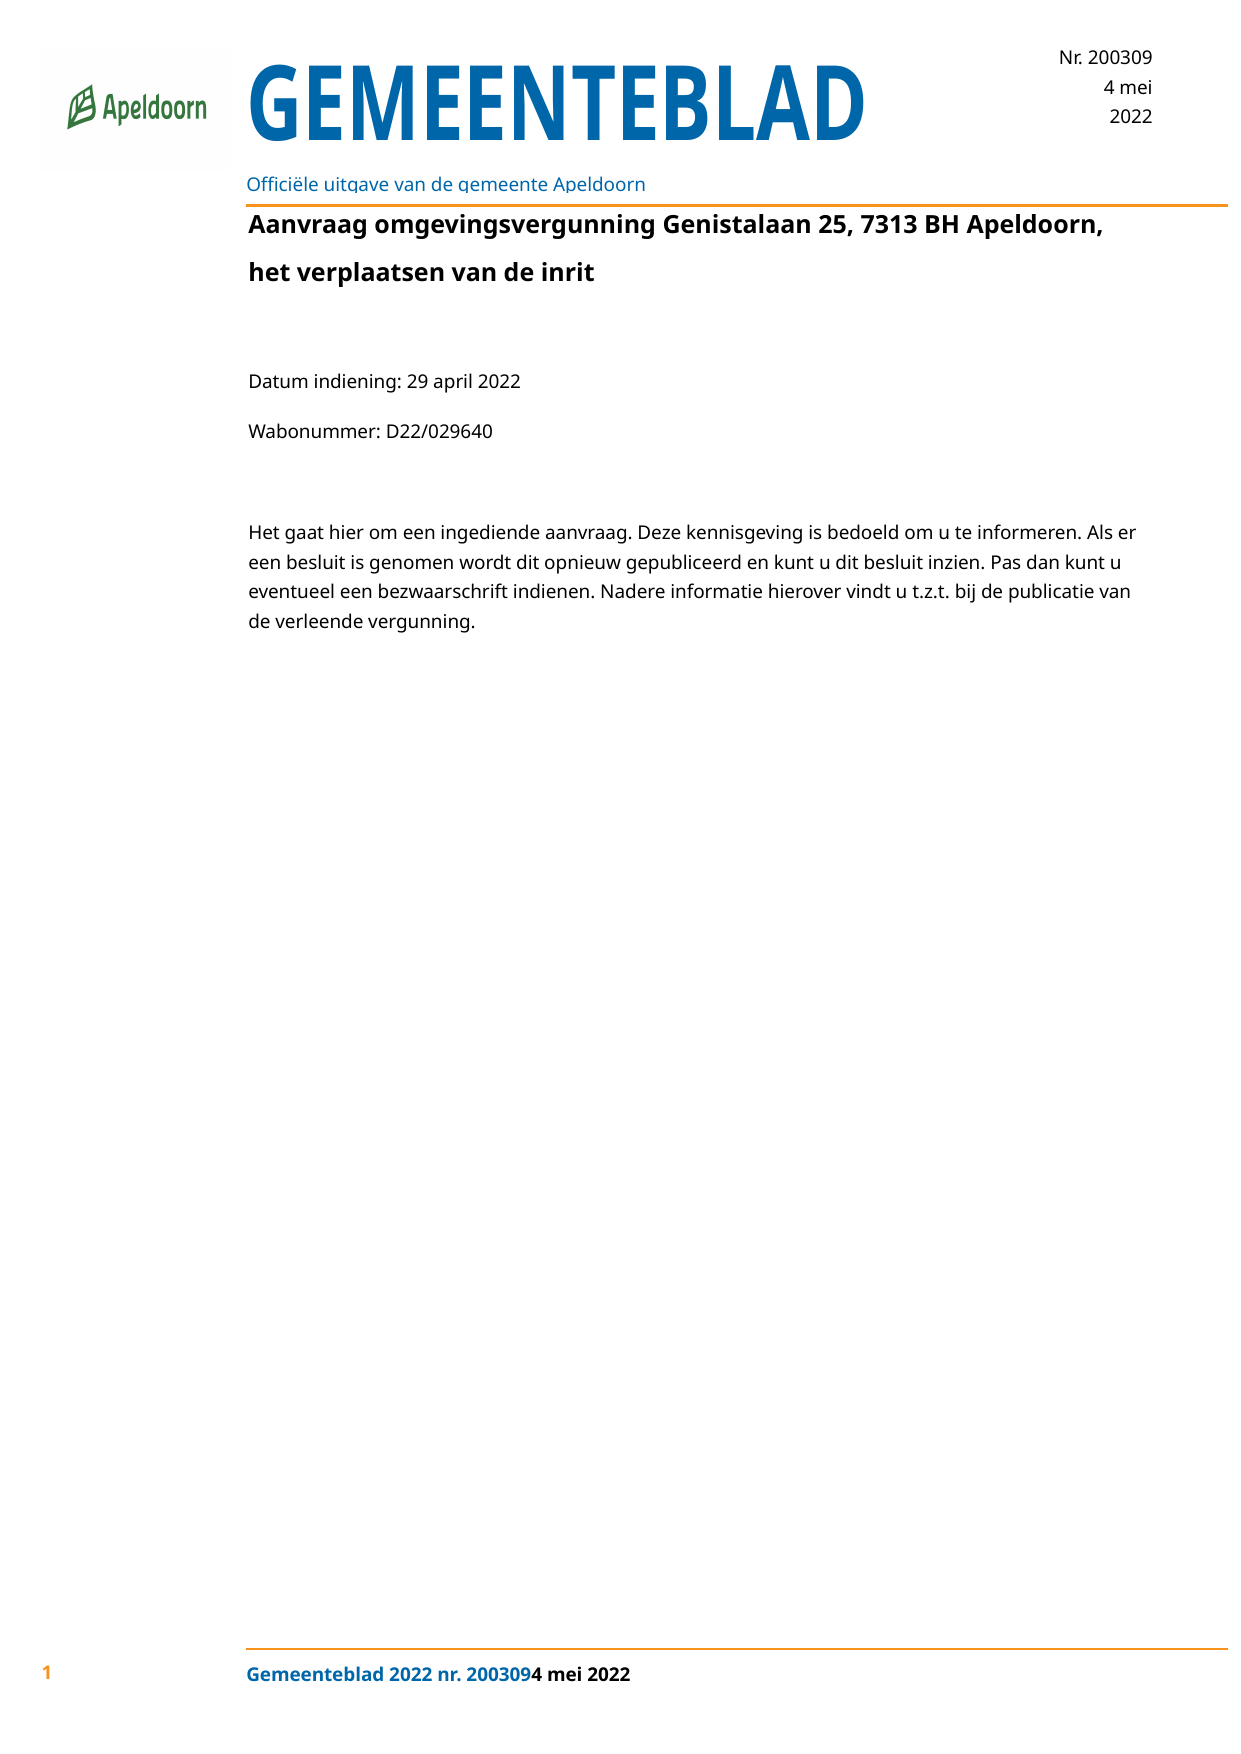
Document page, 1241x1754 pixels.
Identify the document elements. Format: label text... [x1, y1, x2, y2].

text Aanvraag omgevingsvergunning Genistalaan 25, 7313 BH Apeldoorn, het verplaatsen van de inrit [248, 207, 1152, 288]
text Datum indiening: 29 april 2022 [248, 368, 1152, 394]
text Wabonummer: D22/029640 [248, 419, 1152, 444]
text Het gaat hier om een ingediende aanvraag. Deze kennisgeving is bedoeld om u te informeren. Als er een besluit is genomen wordt dit opnieuw gepubliceerd en kunt u dit besluit inzien. Pas dan kunt u eventueel een bezwaarschrift indienen. Nadere informatie hierover vindt u t.z.t. bij de publicatie van de verleende vergunning. [248, 519, 1152, 634]
picture [41, 47, 231, 172]
